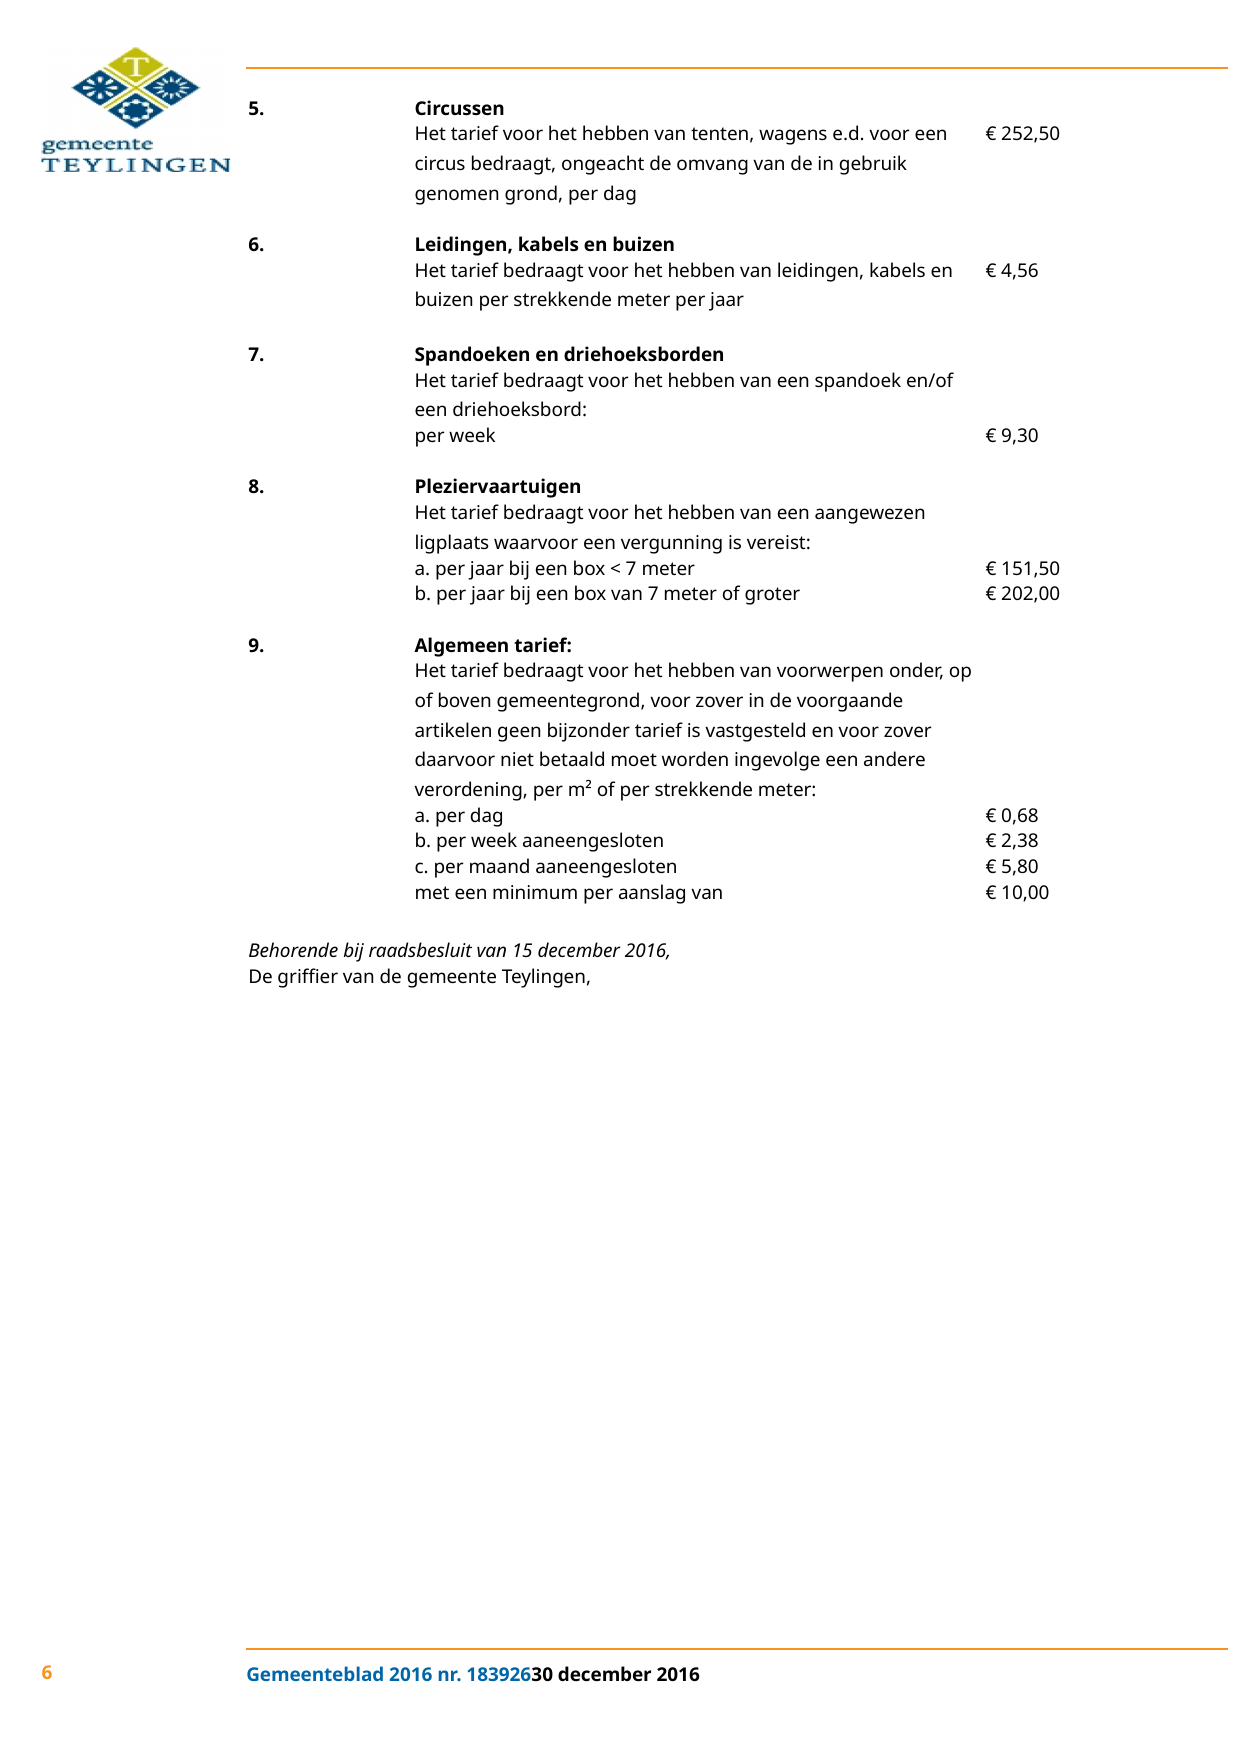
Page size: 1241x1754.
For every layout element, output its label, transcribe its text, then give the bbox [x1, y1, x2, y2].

table_cell [248, 367, 414, 422]
table_cell Het tarief voor het hebben van tenten, wagens e.d. voor een circus bedraagt, ongeacht de omvang van de in gebruik genomen grond, per dag [414, 121, 985, 205]
table_cell € 2,38 [985, 828, 1152, 853]
table_cell [985, 606, 1152, 632]
table_cell [248, 879, 414, 905]
table_cell € 0,68 [985, 802, 1152, 827]
table_cell [248, 802, 414, 827]
table_cell a. per jaar bij een box < 7 meter [414, 555, 985, 581]
table_cell [414, 448, 985, 474]
table_cell 5. [248, 95, 414, 121]
table_cell [248, 658, 414, 802]
table_cell € 10,00 [985, 879, 1152, 905]
table_cell Leidingen, kabels en buizen [414, 231, 985, 257]
table_cell [985, 658, 1152, 802]
table_cell [985, 367, 1152, 422]
table_cell [248, 853, 414, 879]
table_cell [248, 828, 414, 853]
table_cell € 5,80 [985, 853, 1152, 879]
table_cell € 252,50 [985, 121, 1152, 205]
table_cell [985, 500, 1152, 555]
table_cell [248, 581, 414, 606]
table_header 7. [248, 341, 414, 367]
table_cell [985, 205, 1152, 231]
table_cell Circussen [414, 95, 985, 121]
table_cell € 4,56 [985, 257, 1152, 312]
table_cell [248, 257, 414, 312]
table_cell € 202,00 [985, 581, 1152, 606]
table_cell [985, 474, 1152, 499]
table_cell € 9,30 [985, 422, 1152, 448]
table_cell [248, 312, 414, 338]
table_cell Pleziervaartuigen [414, 474, 985, 499]
table_cell Algemeen tarief: [414, 632, 985, 658]
table_cell [985, 95, 1152, 121]
table_cell [248, 606, 414, 632]
table_cell [414, 606, 985, 632]
table_cell b. per jaar bij een box van 7 meter of groter [414, 581, 985, 606]
text De griffier van de gemeente Teylingen, [248, 963, 1152, 989]
table_cell [248, 555, 414, 581]
table_cell Het tarief bedraagt voor het hebben van leidingen, kabels en buizen per strekkende meter per jaar [414, 257, 985, 312]
table_cell b. per week aaneengesloten [414, 828, 985, 853]
table_cell [985, 448, 1152, 474]
table_cell 9. [248, 632, 414, 658]
table_cell 8. [248, 474, 414, 499]
table_cell [985, 632, 1152, 658]
table_cell Het tarief bedraagt voor het hebben van een aangewezen ligplaats waarvoor een vergunning is vereist: [414, 500, 985, 555]
table_cell [248, 500, 414, 555]
table_cell € 151,50 [985, 555, 1152, 581]
table_cell [248, 121, 414, 205]
table_header [985, 341, 1152, 367]
table_cell Het tarief bedraagt voor het hebben van voorwerpen onder, op of boven gemeentegrond, voor zover in de voorgaande artikelen geen bijzonder tarief is vastgesteld en voor zover daarvoor niet betaald moet worden ingevolge een andere verordening, per m² of per strekkende meter: [414, 658, 985, 802]
table_cell [414, 312, 985, 338]
table_cell [248, 205, 414, 231]
picture [41, 47, 231, 172]
table_cell 6. [248, 231, 414, 257]
table_header Spandoeken en driehoeksborden [414, 341, 985, 367]
table_cell c. per maand aaneengesloten [414, 853, 985, 879]
table_cell met een minimum per aanslag van [414, 879, 985, 905]
table_cell [985, 312, 1152, 338]
table_cell [248, 448, 414, 474]
text Behorende bij raadsbesluit van 15 december 2016, [248, 937, 1152, 963]
table_cell [985, 231, 1152, 257]
table_cell [248, 422, 414, 448]
table_cell a. per dag [414, 802, 985, 827]
table_cell [414, 205, 985, 231]
table_cell Het tarief bedraagt voor het hebben van een spandoek en/of een driehoeksbord: [414, 367, 985, 422]
table_cell per week [414, 422, 985, 448]
